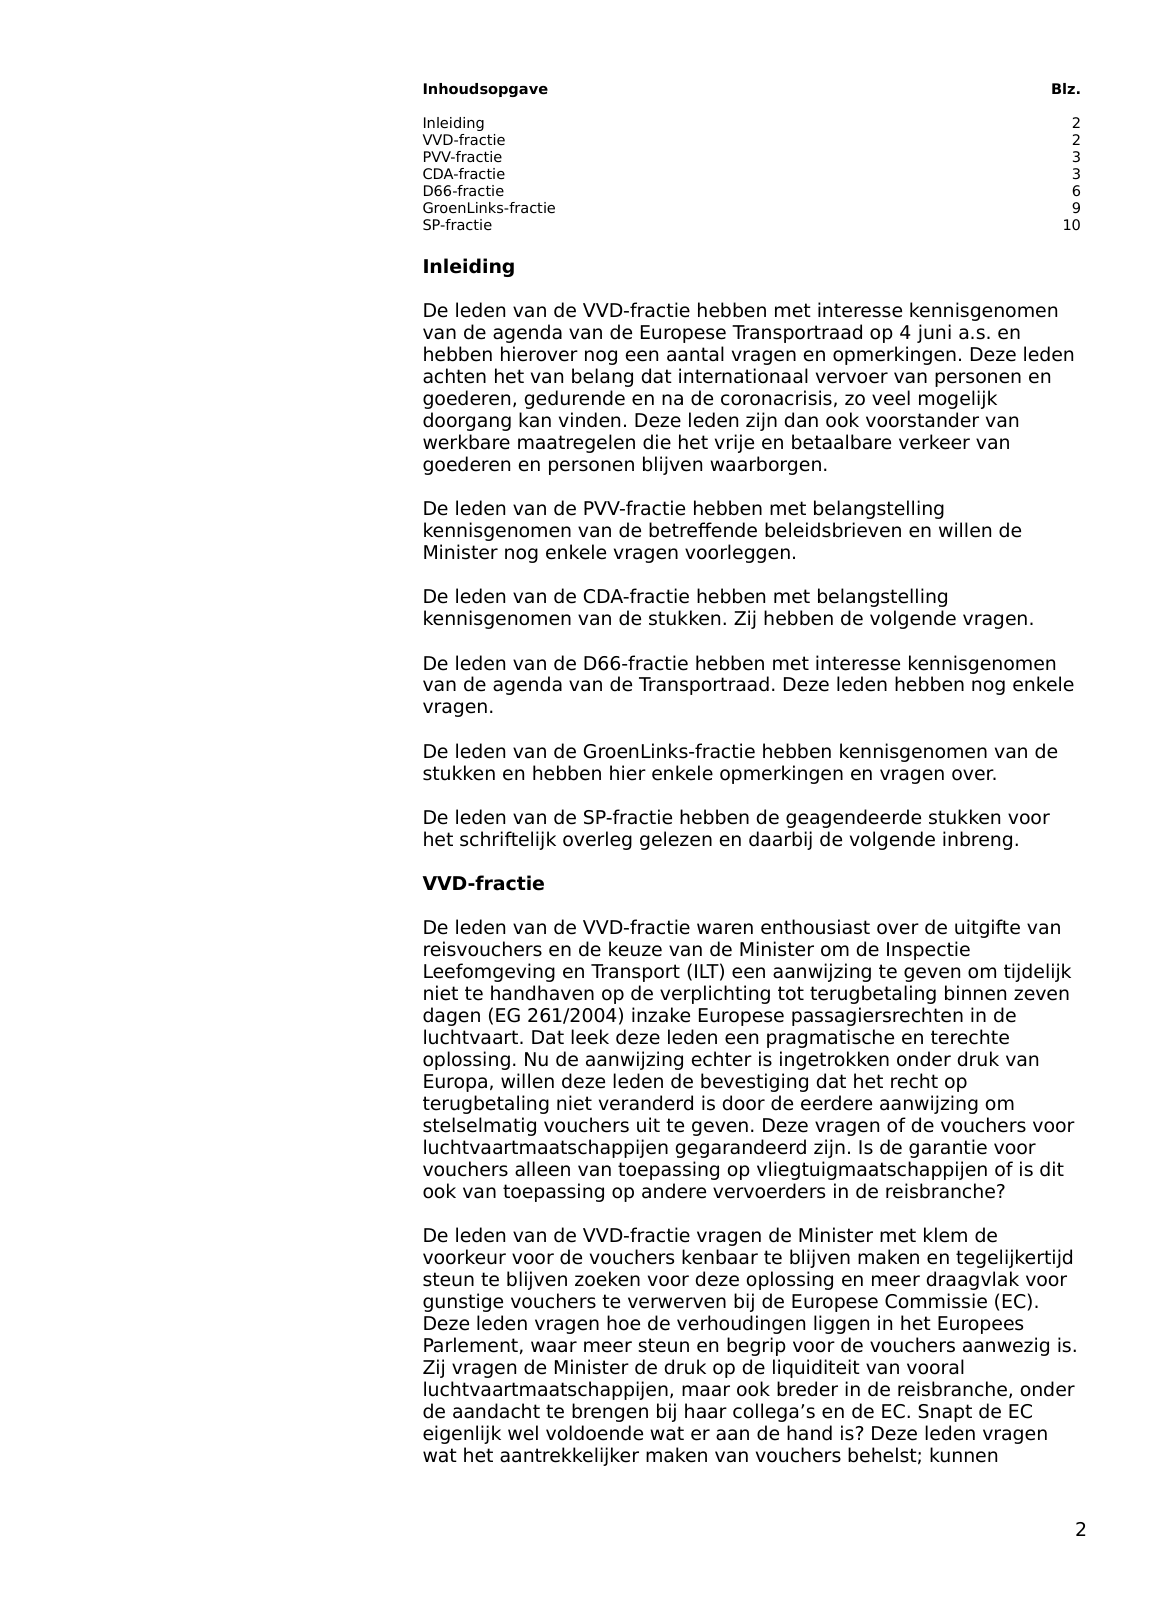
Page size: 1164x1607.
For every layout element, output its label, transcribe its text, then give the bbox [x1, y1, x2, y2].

text De leden van de SP-fractie hebben de geagendeerde stukken voor het schriftelijk overleg gelezen en daarbij de volgende inbreng. [422, 807, 1087, 851]
text De leden van de PVV-fractie hebben met belangstelling kennisgenomen van de betreffende beleidsbrieven en willen de Minister nog enkele vragen voorleggen. [422, 498, 1087, 564]
text De leden van de VVD-fractie waren enthousiast over de uitgifte van reisvouchers en de keuze van de Minister om de Inspectie Leefomgeving en Transport (ILT) een aanwijzing te geven om tijdelijk niet te handhaven op de verplichting tot terugbetaling binnen zeven dagen (EG 261/2004) inzake Europese passagiersrechten in de luchtvaart. Dat leek deze leden een pragmatische en terechte oplossing. Nu de aanwijzing echter is ingetrokken onder druk van Europa, willen deze leden de bevestiging dat het recht op terugbetaling niet veranderd is door de eerdere aanwijzing om stelselmatig vouchers uit te geven. Deze vragen of de vouchers voor luchtvaartmaatschappijen gegarandeerd zijn. Is de garantie voor vouchers alleen van toepassing op vliegtuigmaatschappijen of is dit ook van toepassing op andere vervoerders in de reisbranche? [422, 917, 1087, 1203]
table_cell 3 [1028, 166, 1087, 183]
table_cell GroenLinks-fractie [422, 200, 1028, 217]
table_cell 2 [1028, 115, 1087, 132]
table_cell [1028, 98, 1087, 115]
table_cell [422, 98, 1028, 115]
table_cell 3 [1028, 149, 1087, 166]
text De leden van de VVD-fractie hebben met interesse kennisgenomen van de agenda van de Europese Transportraad op 4 juni a.s. en hebben hierover nog een aantal vragen en opmerkingen. Deze leden achten het van belang dat internationaal vervoer van personen en goederen, gedurende en na de coronacrisis, zo veel mogelijk doorgang kan vinden. Deze leden zijn dan ook voorstander van werkbare maatregelen die het vrije en betaalbare verkeer van goederen en personen blijven waarborgen. [422, 300, 1087, 476]
text De leden van de CDA-fractie hebben met belangstelling kennisgenomen van de stukken. Zij hebben de volgende vragen. [422, 586, 1087, 630]
table_cell Inleiding [422, 115, 1028, 132]
text De leden van de VVD-fractie vragen de Minister met klem de voorkeur voor de vouchers kenbaar te blijven maken en tegelijkertijd steun te blijven zoeken voor deze oplossing en meer draagvlak voor gunstige vouchers te verwerven bij de Europese Commissie (EC). Deze leden vragen hoe de verhoudingen liggen in het Europees Parlement, waar meer steun en begrip voor de vouchers aanwezig is. Zij vragen de Minister de druk op de liquiditeit van vooral luchtvaartmaatschappijen, maar ook breder in de reisbranche, onder de aandacht te brengen bij haar collega’s en de EC. Snapt de EC eigenlijk wel voldoende wat er aan de hand is? Deze leden vragen wat het aantrekkelijker maken van vouchers behelst; kunnen [422, 1225, 1087, 1467]
table_cell 9 [1028, 200, 1087, 217]
table_cell 6 [1028, 183, 1087, 200]
table_cell CDA-fractie [422, 166, 1028, 183]
table_header Blz. [1028, 81, 1087, 98]
table_cell PVV-fractie [422, 149, 1028, 166]
text De leden van de GroenLinks-fractie hebben kennisgenomen van de stukken en hebben hier enkele opmerkingen en vragen over. [422, 741, 1087, 784]
table_cell 2 [1028, 132, 1087, 149]
table_cell SP-fractie [422, 217, 1028, 234]
table_cell 10 [1028, 217, 1087, 234]
subtitle Inleiding [422, 256, 1087, 278]
table_cell D66-fractie [422, 183, 1028, 200]
table_header Inhoudsopgave [422, 81, 1028, 98]
subtitle VVD-fractie [422, 873, 1087, 895]
text De leden van de D66-fractie hebben met interesse kennisgenomen van de agenda van de Transportraad. Deze leden hebben nog enkele vragen. [422, 652, 1087, 718]
table_cell VVD-fractie [422, 132, 1028, 149]
